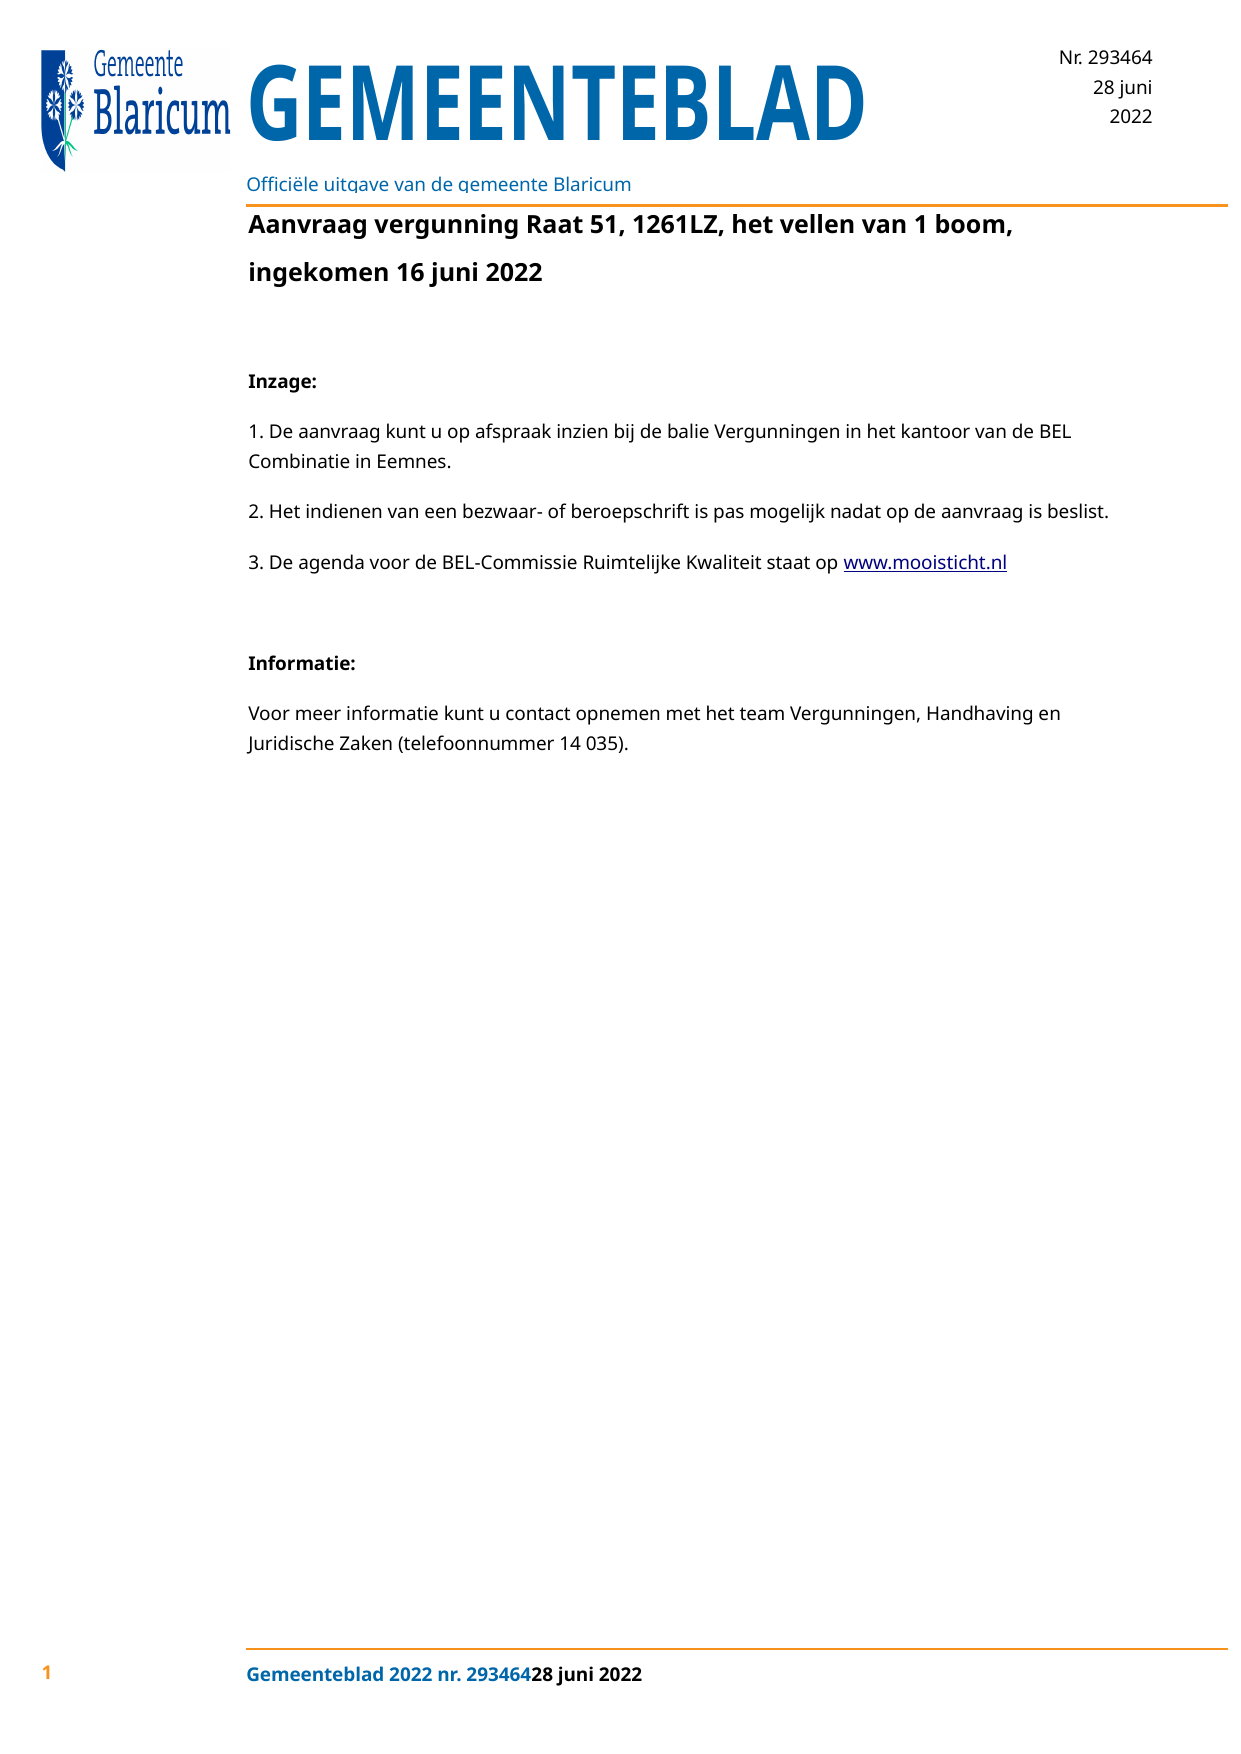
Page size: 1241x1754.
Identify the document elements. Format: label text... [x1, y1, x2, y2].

text 2. Het indienen van een bezwaar- of beroepschrift is pas mogelijk nadat op de aanvraag is beslist. [248, 499, 1152, 524]
text Informatie: [248, 650, 1152, 676]
picture [41, 47, 231, 172]
text 3. De agenda voor de BEL-Commissie Ruimtelijke Kwaliteit staat op www.mooisticht.nl [248, 549, 1152, 575]
text 1. De aanvraag kunt u op afspraak inzien bij de balie Vergunningen in het kantoor van de BEL Combinatie in Eemnes. [248, 419, 1152, 474]
text Inzage: [248, 368, 1152, 394]
text Voor meer informatie kunt u contact opnemen met het team Vergunningen, Handhaving en Juridische Zaken (telefoonnummer 14 035). [248, 700, 1152, 756]
text Aanvraag vergunning Raat 51, 1261LZ, het vellen van 1 boom, ingekomen 16 juni 2022 [248, 207, 1152, 288]
